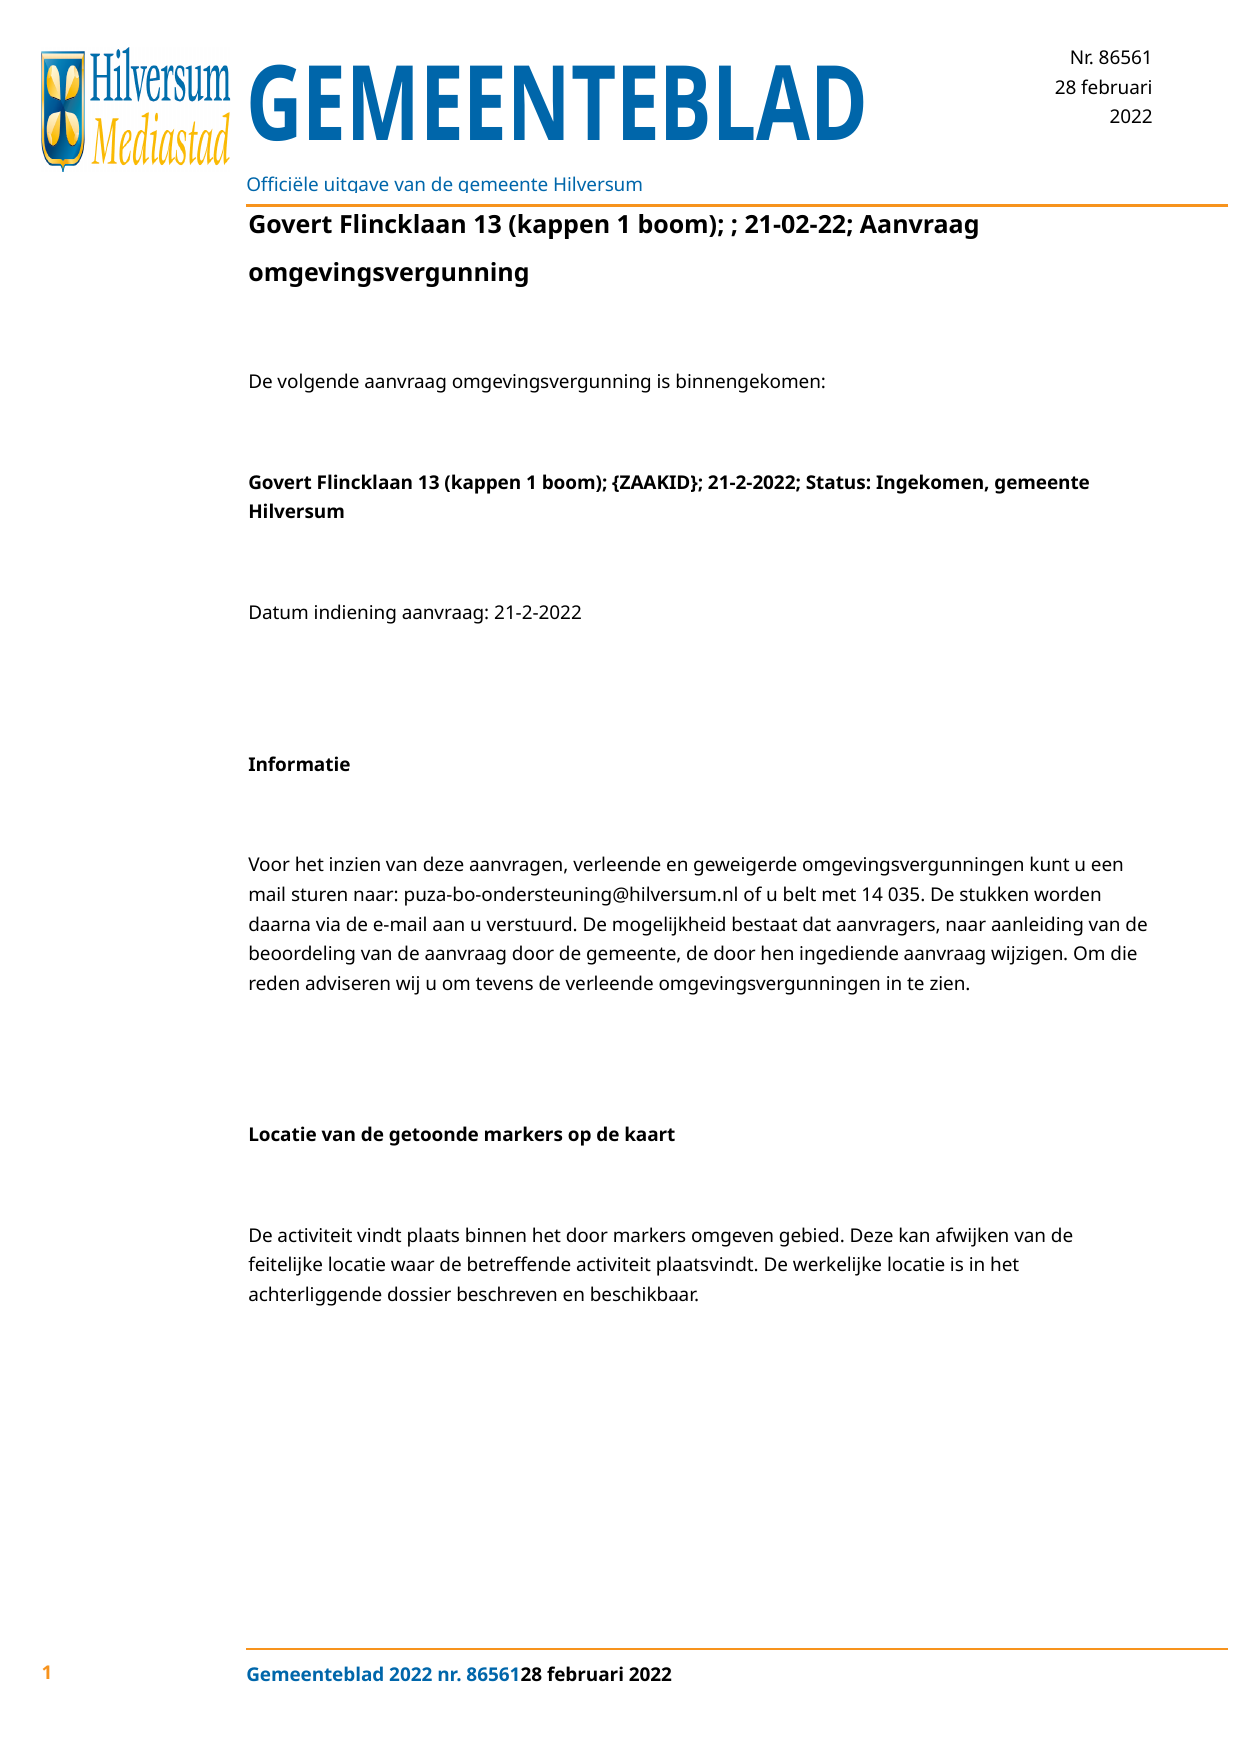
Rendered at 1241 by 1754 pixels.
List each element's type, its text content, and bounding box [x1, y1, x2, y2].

text Datum indiening aanvraag: 21-2-2022 [248, 599, 1152, 625]
text Govert Flincklaan 13 (kappen 1 boom); ; 21-02-22; Aanvraag omgevingsvergunning [248, 207, 1152, 288]
text De volgende aanvraag omgevingsvergunning is binnengekomen: [248, 368, 1152, 394]
text Voor het inzien van deze aanvragen, verleende en geweigerde omgevingsvergunningen kunt u een mail sturen naar: puza-bo-ondersteuning@hilversum.nl of u belt met 14 035. De stukken worden daarna via de e-mail aan u verstuurd. De mogelijkheid bestaat dat aanvragers, naar aanleiding van de beoordeling van de aanvraag door de gemeente, de door hen ingediende aanvraag wijzigen. Om die reden adviseren wij u om tevens de verleende omgevingsvergunningen in te zien. [248, 852, 1152, 996]
text De activiteit vindt plaats binnen het door markers omgeven gebied. Deze kan afwijken van de feitelijke locatie waar de betreffende activiteit plaatsvindt. De werkelijke locatie is in het achterliggende dossier beschreven en beschikbaar. [248, 1222, 1152, 1307]
text Locatie van de getoonde markers op de kaart [248, 1121, 1152, 1147]
text Govert Flincklaan 13 (kappen 1 boom); {ZAAKID}; 21-2-2022; Status: Ingekomen, gemeente Hilversum [248, 469, 1152, 524]
picture [41, 47, 231, 172]
text Informatie [248, 751, 1152, 777]
